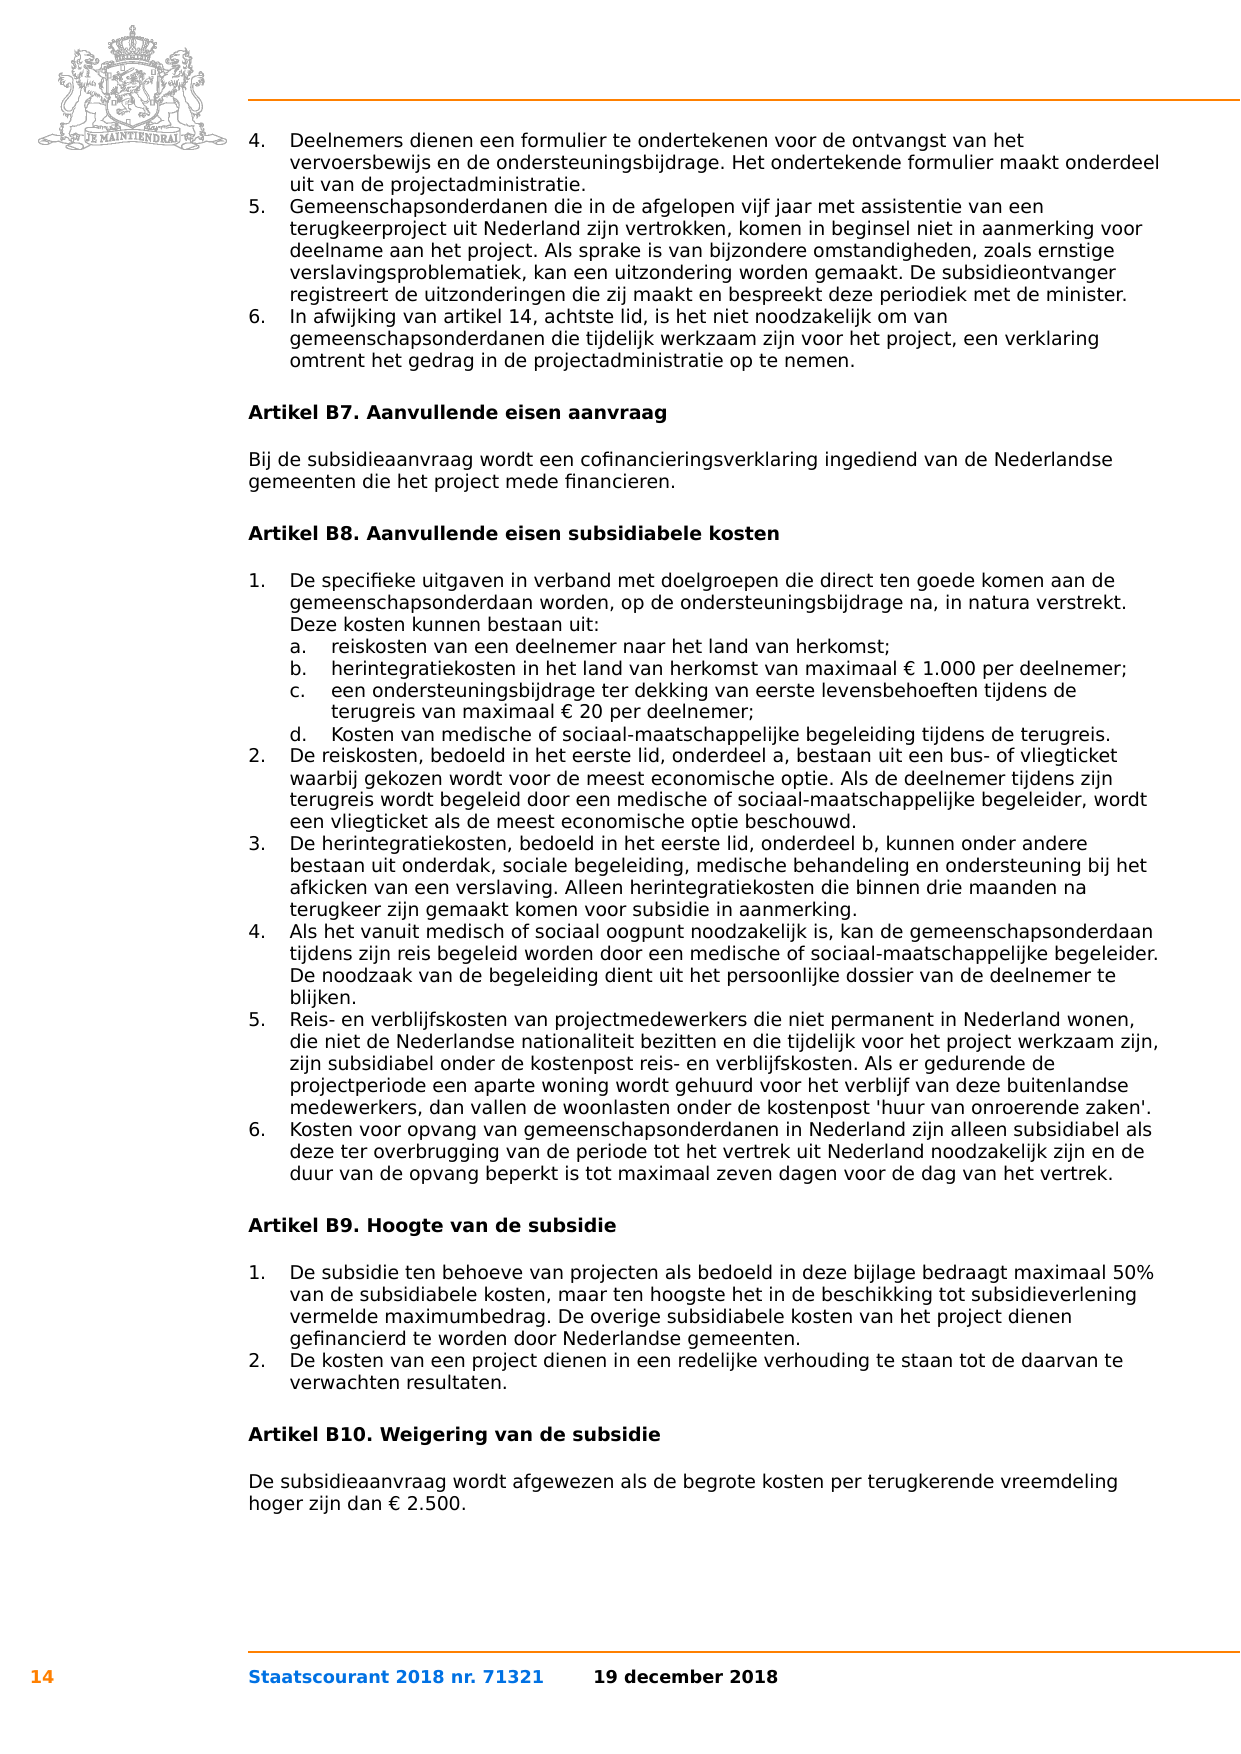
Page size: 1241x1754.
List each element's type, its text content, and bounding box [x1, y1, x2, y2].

text 1. De subsidie ten behoeve van projecten als bedoeld in deze bijlage bedraagt maximaal 50% van de subsidiabele kosten, maar ten hoogste het in de beschikking tot subsidieverlening vermelde maximumbedrag. De overige subsidiabele kosten van het project dienen gefinancierd te worden door Nederlandse gemeenten. [248, 1262, 1163, 1350]
subtitle Artikel B9. Hoogte van de subsidie [248, 1215, 1163, 1237]
text d. Kosten van medische of sociaal-maatschappelijke begeleiding tijdens de terugreis. [289, 723, 1163, 745]
text 4. Deelnemers dienen een formulier te ondertekenen voor de ontvangst van het vervoersbewijs en de ondersteuningsbijdrage. Het ondertekende formulier maakt onderdeel uit van de projectadministratie. [248, 130, 1163, 196]
text 2. De reiskosten, bedoeld in het eerste lid, onderdeel a, bestaan uit een bus- of vliegticket waarbij gekozen wordt voor de meest economische optie. Als de deelnemer tijdens zijn terugreis wordt begeleid door een medische of sociaal-maatschappelijke begeleider, wordt een vliegticket als de meest economische optie beschouwd. [248, 745, 1163, 833]
text 6. In afwijking van artikel 14, achtste lid, is het niet noodzakelijk om van gemeenschapsonderdanen die tijdelijk werkzaam zijn voor het project, een verklaring omtrent het gedrag in de projectadministratie op te nemen. [248, 306, 1163, 372]
text 5. Gemeenschapsonderdanen die in de afgelopen vijf jaar met assistentie van een terugkeerproject uit Nederland zijn vertrokken, komen in beginsel niet in aanmerking voor deelname aan het project. Als sprake is van bijzondere omstandigheden, zoals ernstige verslavingsproblematiek, kan een uitzondering worden gemaakt. De subsidieontvanger registreert de uitzonderingen die zij maakt en bespreekt deze periodiek met de minister. [248, 196, 1163, 306]
picture [38, 25, 227, 150]
text Bij de subsidieaanvraag wordt een cofinancieringsverklaring ingediend van de Nederlandse gemeenten die het project mede financieren. [248, 449, 1163, 493]
text a. reiskosten van een deelnemer naar het land van herkomst; [289, 636, 1163, 657]
text 1. De specifieke uitgaven in verband met doelgroepen die direct ten goede komen aan de gemeenschapsonderdaan worden, op de ondersteuningsbijdrage na, in natura verstrekt. Deze kosten kunnen bestaan uit: [248, 569, 1163, 636]
text c. een ondersteuningsbijdrage ter dekking van eerste levensbehoeften tijdens de terugreis van maximaal € 20 per deelnemer; [289, 679, 1163, 723]
text b. herintegratiekosten in het land van herkomst van maximaal € 1.000 per deelnemer; [289, 657, 1163, 679]
subtitle Artikel B7. Aanvullende eisen aanvraag [248, 402, 1163, 424]
text 5. Reis- en verblijfskosten van projectmedewerkers die niet permanent in Nederland wonen, die niet de Nederlandse nationaliteit bezitten en die tijdelijk voor het project werkzaam zijn, zijn subsidiabel onder de kostenpost reis- en verblijfskosten. Als er gedurende de projectperiode een aparte woning wordt gehuurd voor het verblijf van deze buitenlandse medewerkers, dan vallen de woonlasten onder de kostenpost 'huur van onroerende zaken'. [248, 1009, 1163, 1119]
text 6. Kosten voor opvang van gemeenschapsonderdanen in Nederland zijn alleen subsidiabel als deze ter overbrugging van de periode tot het vertrek uit Nederland noodzakelijk zijn en de duur van de opvang beperkt is tot maximaal zeven dagen voor de dag van het vertrek. [248, 1119, 1163, 1185]
text 3. De herintegratiekosten, bedoeld in het eerste lid, onderdeel b, kunnen onder andere bestaan uit onderdak, sociale begeleiding, medische behandeling en ondersteuning bij het afkicken van een verslaving. Alleen herintegratiekosten die binnen drie maanden na terugkeer zijn gemaakt komen voor subsidie in aanmerking. [248, 833, 1163, 921]
text 4. Als het vanuit medisch of sociaal oogpunt noodzakelijk is, kan de gemeenschapsonderdaan tijdens zijn reis begeleid worden door een medische of sociaal-maatschappelijke begeleider. De noodzaak van de begeleiding dient uit het persoonlijke dossier van de deelnemer te blijken. [248, 921, 1163, 1009]
text De subsidieaanvraag wordt afgewezen als de begrote kosten per terugkerende vreemdeling hoger zijn dan € 2.500. [248, 1471, 1163, 1515]
subtitle Artikel B8. Aanvullende eisen subsidiabele kosten [248, 523, 1163, 544]
text 2. De kosten van een project dienen in een redelijke verhouding te staan tot de daarvan te verwachten resultaten. [248, 1350, 1163, 1394]
subtitle Artikel B10. Weigering van de subsidie [248, 1424, 1163, 1446]
